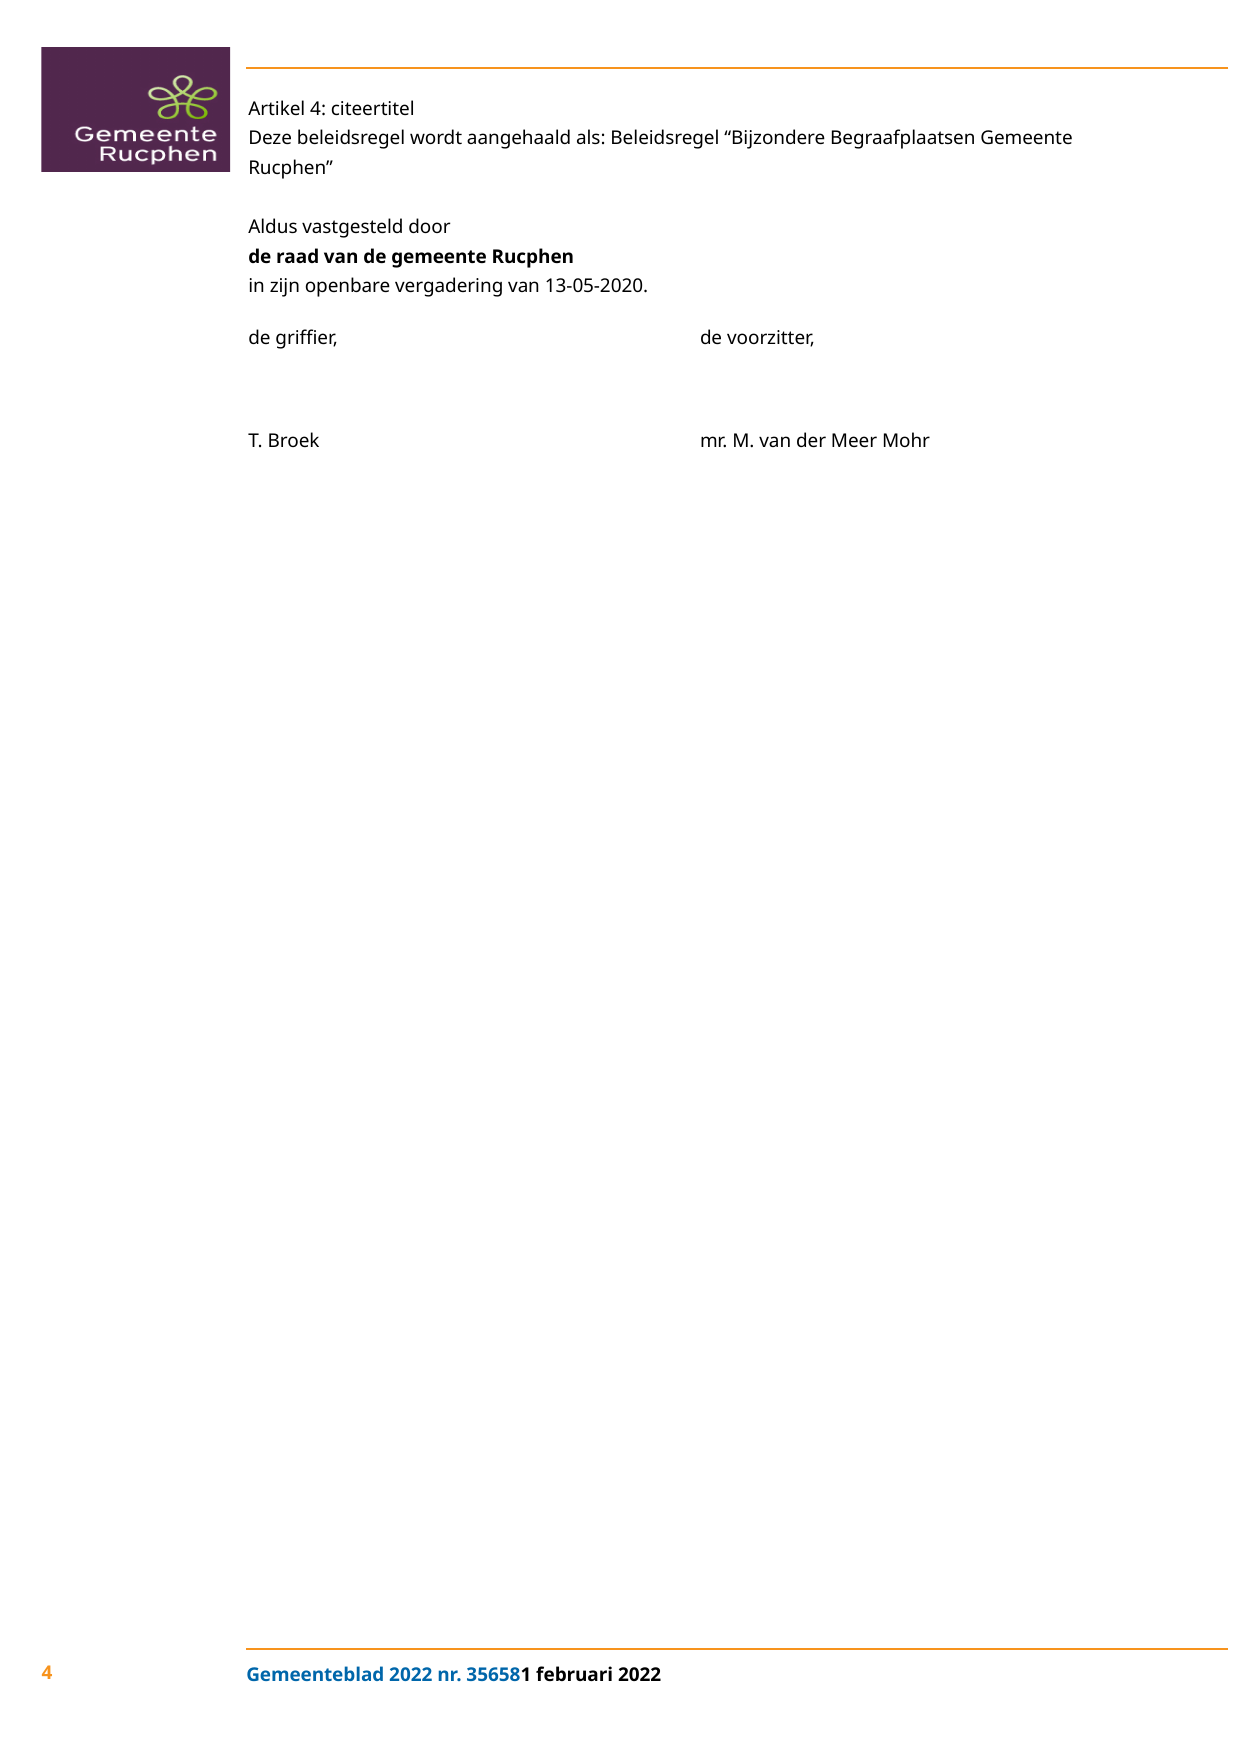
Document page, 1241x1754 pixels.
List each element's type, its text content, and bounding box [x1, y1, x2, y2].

text Deze beleidsregel wordt aangehaald als: Beleidsregel “Bijzondere Begraafplaatsen Gemeente Rucphen” [248, 124, 1152, 180]
text Artikel 4: citeertitel [248, 95, 1152, 121]
table_cell mr. M. van der Meer Mohr [700, 427, 1152, 452]
table_cell de voorzitter, [700, 324, 1152, 349]
table_header Aldus vastgesteld door de raad van de gemeente Rucphen in zijn openbare vergadering van 13-05-2020. [248, 213, 1152, 298]
table_cell T. Broek [248, 427, 700, 452]
table_cell de griffier, [248, 324, 700, 349]
table_cell [248, 298, 1152, 324]
picture [41, 47, 231, 172]
table_cell [248, 375, 1152, 401]
table_cell [248, 350, 1152, 375]
table_cell [248, 401, 1152, 427]
